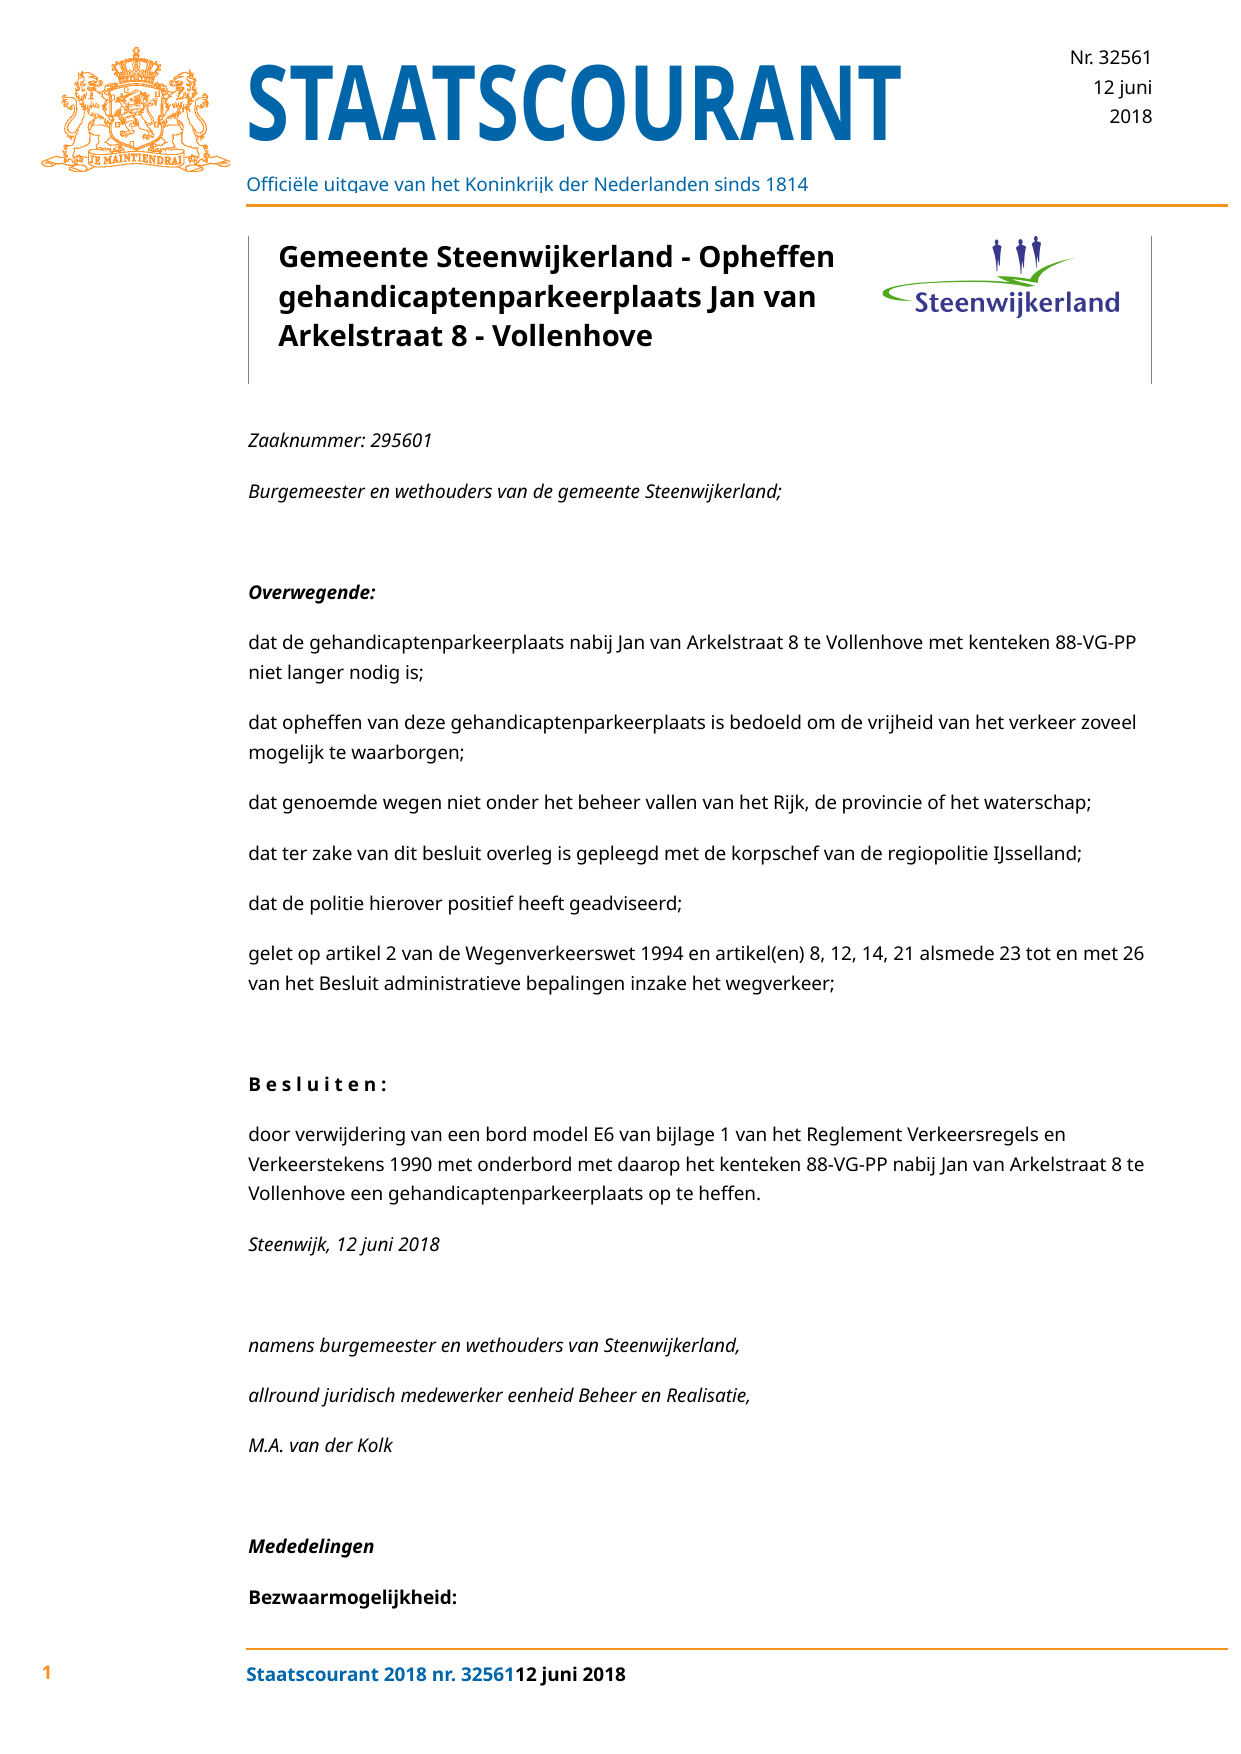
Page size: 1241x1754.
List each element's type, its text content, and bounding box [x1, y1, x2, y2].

text Burgemeester en wethouders van de gemeente Steenwijkerland; [248, 478, 1152, 504]
text Mededelingen [248, 1533, 1152, 1559]
picture [882, 236, 1119, 318]
text door verwijdering van een bord model E6 van bijlage 1 van het Reglement Verkeersregels en Verkeerstekens 1990 met onderbord met daarop het kenteken 88-VG-PP nabij Jan van Arkelstraat 8 te Vollenhove een gehandicaptenparkeerplaats op te heffen. [248, 1121, 1152, 1206]
text dat ter zake van dit besluit overleg is gepleegd met de korpschef van de regiopolitie IJsselland; [248, 840, 1152, 865]
picture [41, 47, 231, 172]
text dat genoemde wegen niet onder het beheer vallen van het Rijk, de provincie of het waterschap; [248, 789, 1152, 815]
text allround juridisch medewerker eenheid Beheer en Realisatie, [248, 1382, 1152, 1408]
text namens burgemeester en wethouders van Steenwijkerland, [248, 1332, 1152, 1357]
text gelet op artikel 2 van de Wegenverkeerswet 1994 en artikel(en) 8, 12, 14, 21 alsmede 23 tot en met 26 van het Besluit administratieve bepalingen inzake het wegverkeer; [248, 941, 1152, 996]
text Zaaknummer: 295601 [248, 428, 1152, 453]
text dat de gehandicaptenparkeerplaats nabij Jan van Arkelstraat 8 te Vollenhove met kenteken 88-VG-PP niet langer nodig is; [248, 629, 1152, 684]
text dat de politie hierover positief heeft geadviseerd; [248, 890, 1152, 916]
text Overwegende: [248, 579, 1152, 604]
table_header [850, 236, 1151, 384]
text B e s l u i t e n : [248, 1071, 1152, 1097]
text dat opheffen van deze gehandicaptenparkeerplaats is bedoeld om de vrijheid van het verkeer zoveel mogelijk te waarborgen; [248, 709, 1152, 764]
text Steenwijk, 12 juni 2018 [248, 1231, 1152, 1257]
text Bezwaarmogelijkheid: [248, 1584, 1152, 1609]
text M.A. van der Kolk [248, 1433, 1152, 1458]
table_header Gemeente Steenwijkerland - Opheffen gehandicaptenparkeerplaats Jan van Arkelstraat 8 - Vollenhove [249, 236, 850, 384]
